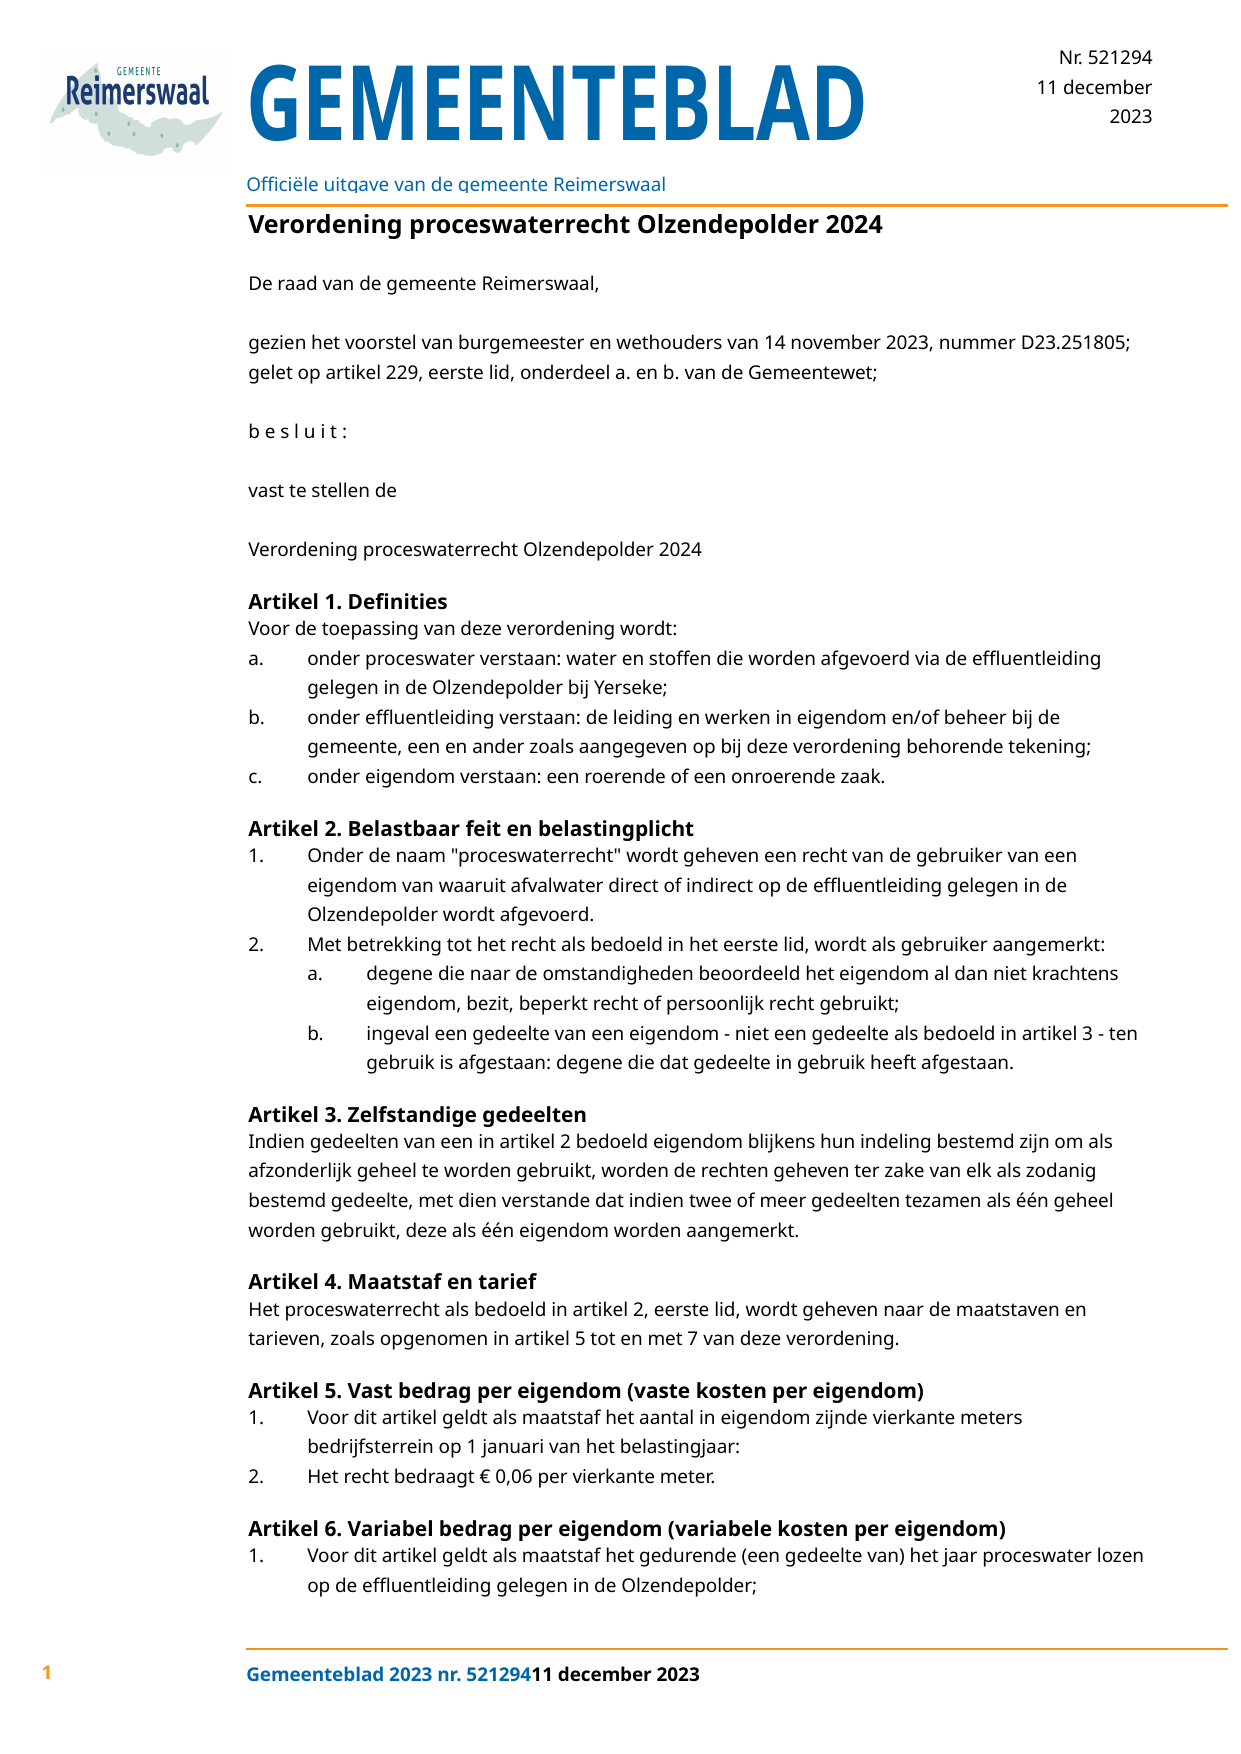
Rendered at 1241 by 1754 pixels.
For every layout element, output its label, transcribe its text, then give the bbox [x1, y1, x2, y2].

picture [41, 47, 231, 172]
list Voor dit artikel geldt als maatstaf het aantal in eigendom zijnde vierkante meters bedrijfsterrein op 1 januari van het belastingjaar: [248, 1404, 1152, 1459]
list Voor dit artikel geldt als maatstaf het gedurende (een gedeelte van) het jaar proceswater lozen op de effluentleiding gelegen in de Olzendepolder; [248, 1542, 1152, 1597]
text Artikel 2. Belastbaar feit en belastingplicht [248, 814, 1152, 842]
text gezien het voorstel van burgemeester en wethouders van 14 november 2023, nummer D23.251805; gelet op artikel 229, eerste lid, onderdeel a. en b. van de Gemeentewet; [248, 329, 1152, 385]
text Het proceswaterrecht als bedoeld in artikel 2, eerste lid, wordt geheven naar de maatstaven en tarieven, zoals opgenomen in artikel 5 tot en met 7 van deze verordening. [248, 1296, 1152, 1351]
text Artikel 6. Variabel bedrag per eigendom (variabele kosten per eigendom) [248, 1514, 1152, 1542]
text b e s l u i t : [248, 418, 1152, 444]
list Het recht bedraagt € 0,06 per vierkante meter. [248, 1463, 1152, 1489]
list degene die naar de omstandigheden beoordeeld het eigendom al dan niet krachtens eigendom, bezit, beperkt recht of persoonlijk recht gebruikt; [307, 961, 1152, 1016]
text De raad van de gemeente Reimerswaal, [248, 270, 1152, 296]
text Verordening proceswaterrecht Olzendepolder 2024 [248, 537, 1152, 562]
list Onder de naam "proceswaterrecht" wordt geheven een recht van de gebruiker van een eigendom van waaruit afvalwater direct of indirect op de effluentleiding gelegen in de Olzendepolder wordt afgevoerd. [248, 842, 1152, 927]
list onder eigendom verstaan: een roerende of een onroerende zaak. [248, 763, 1152, 789]
list ingeval een gedeelte van een eigendom - niet een gedeelte als bedoeld in artikel 3 - ten gebruik is afgestaan: degene die dat gedeelte in gebruik heeft afgestaan. [307, 1020, 1152, 1075]
text Artikel 5. Vast bedrag per eigendom (vaste kosten per eigendom) [248, 1376, 1152, 1404]
list onder effluentleiding verstaan: de leiding en werken in eigendom en/of beheer bij de gemeente, een en ander zoals aangegeven op bij deze verordening behorende tekening; [248, 704, 1152, 759]
text Artikel 3. Zelfstandige gedeelten [248, 1100, 1152, 1128]
text Indien gedeelten van een in artikel 2 bedoeld eigendom blijkens hun indeling bestemd zijn om als afzonderlijk geheel te worden gebruikt, worden de rechten geheven ter zake van elk als zodanig bestemd gedeelte, met dien verstande dat indien twee of meer gedeelten tezamen als één geheel worden gebruikt, deze als één eigendom worden aangemerkt. [248, 1128, 1152, 1243]
text Artikel 4. Maatstaf en tarief [248, 1267, 1152, 1296]
text Voor de toepassing van deze verordening wordt: [248, 615, 1152, 641]
text Artikel 1. Definities [248, 587, 1152, 615]
text Verordening proceswaterrecht Olzendepolder 2024 [248, 207, 1152, 241]
list onder proceswater verstaan: water en stoffen die worden afgevoerd via de effluentleiding gelegen in de Olzendepolder bij Yerseke; [248, 645, 1152, 700]
list Met betrekking tot het recht als bedoeld in het eerste lid, wordt als gebruiker aangemerkt: [248, 931, 1152, 957]
text vast te stellen de [248, 477, 1152, 503]
